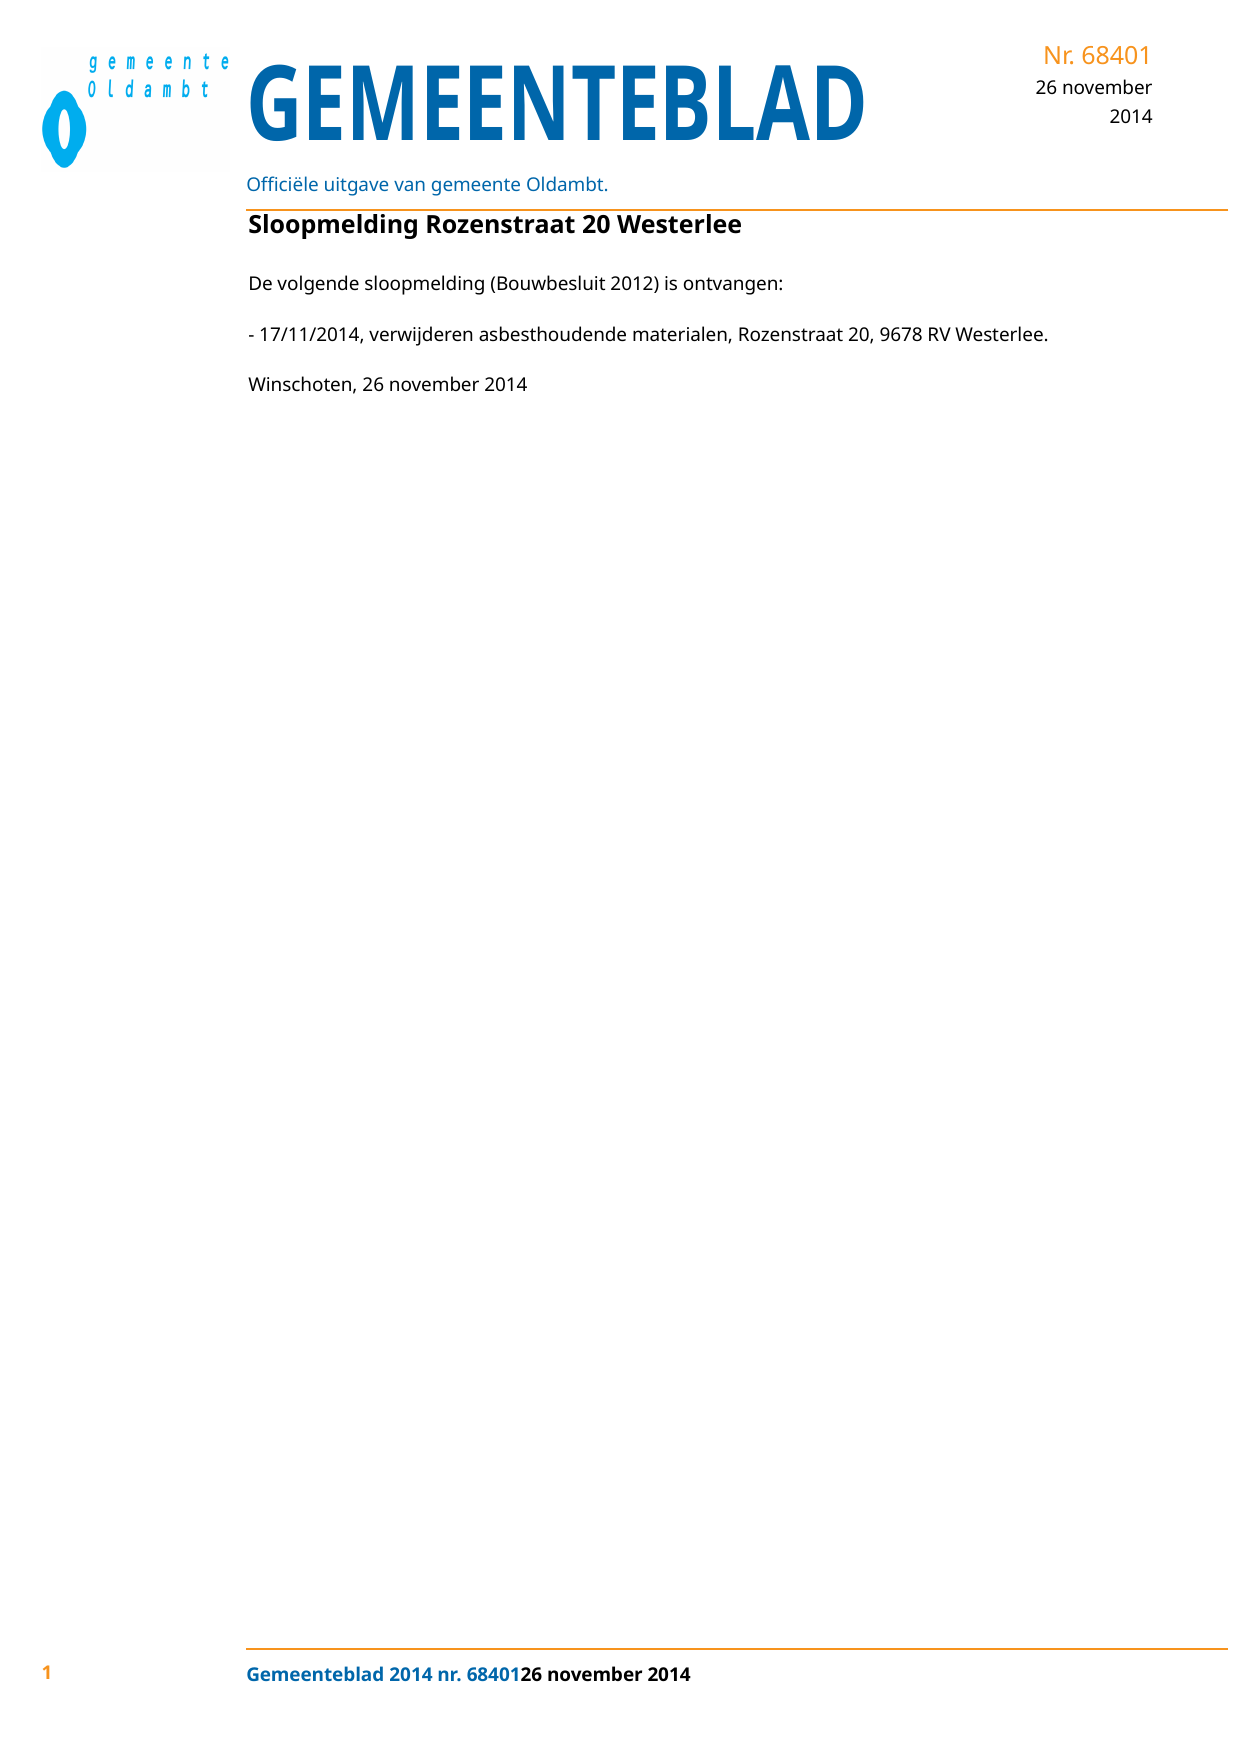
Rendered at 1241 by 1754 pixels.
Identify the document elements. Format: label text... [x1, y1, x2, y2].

text Winschoten, 26 november 2014 [248, 371, 1152, 397]
text De volgende sloopmelding (Bouwbesluit 2012) is ontvangen: [248, 270, 1152, 296]
picture [41, 47, 231, 172]
text - 17/11/2014, verwijderen asbesthoudende materialen, Rozenstraat 20, 9678 RV Westerlee. [248, 321, 1152, 346]
text Sloopmelding Rozenstraat 20 Westerlee [248, 211, 1152, 241]
